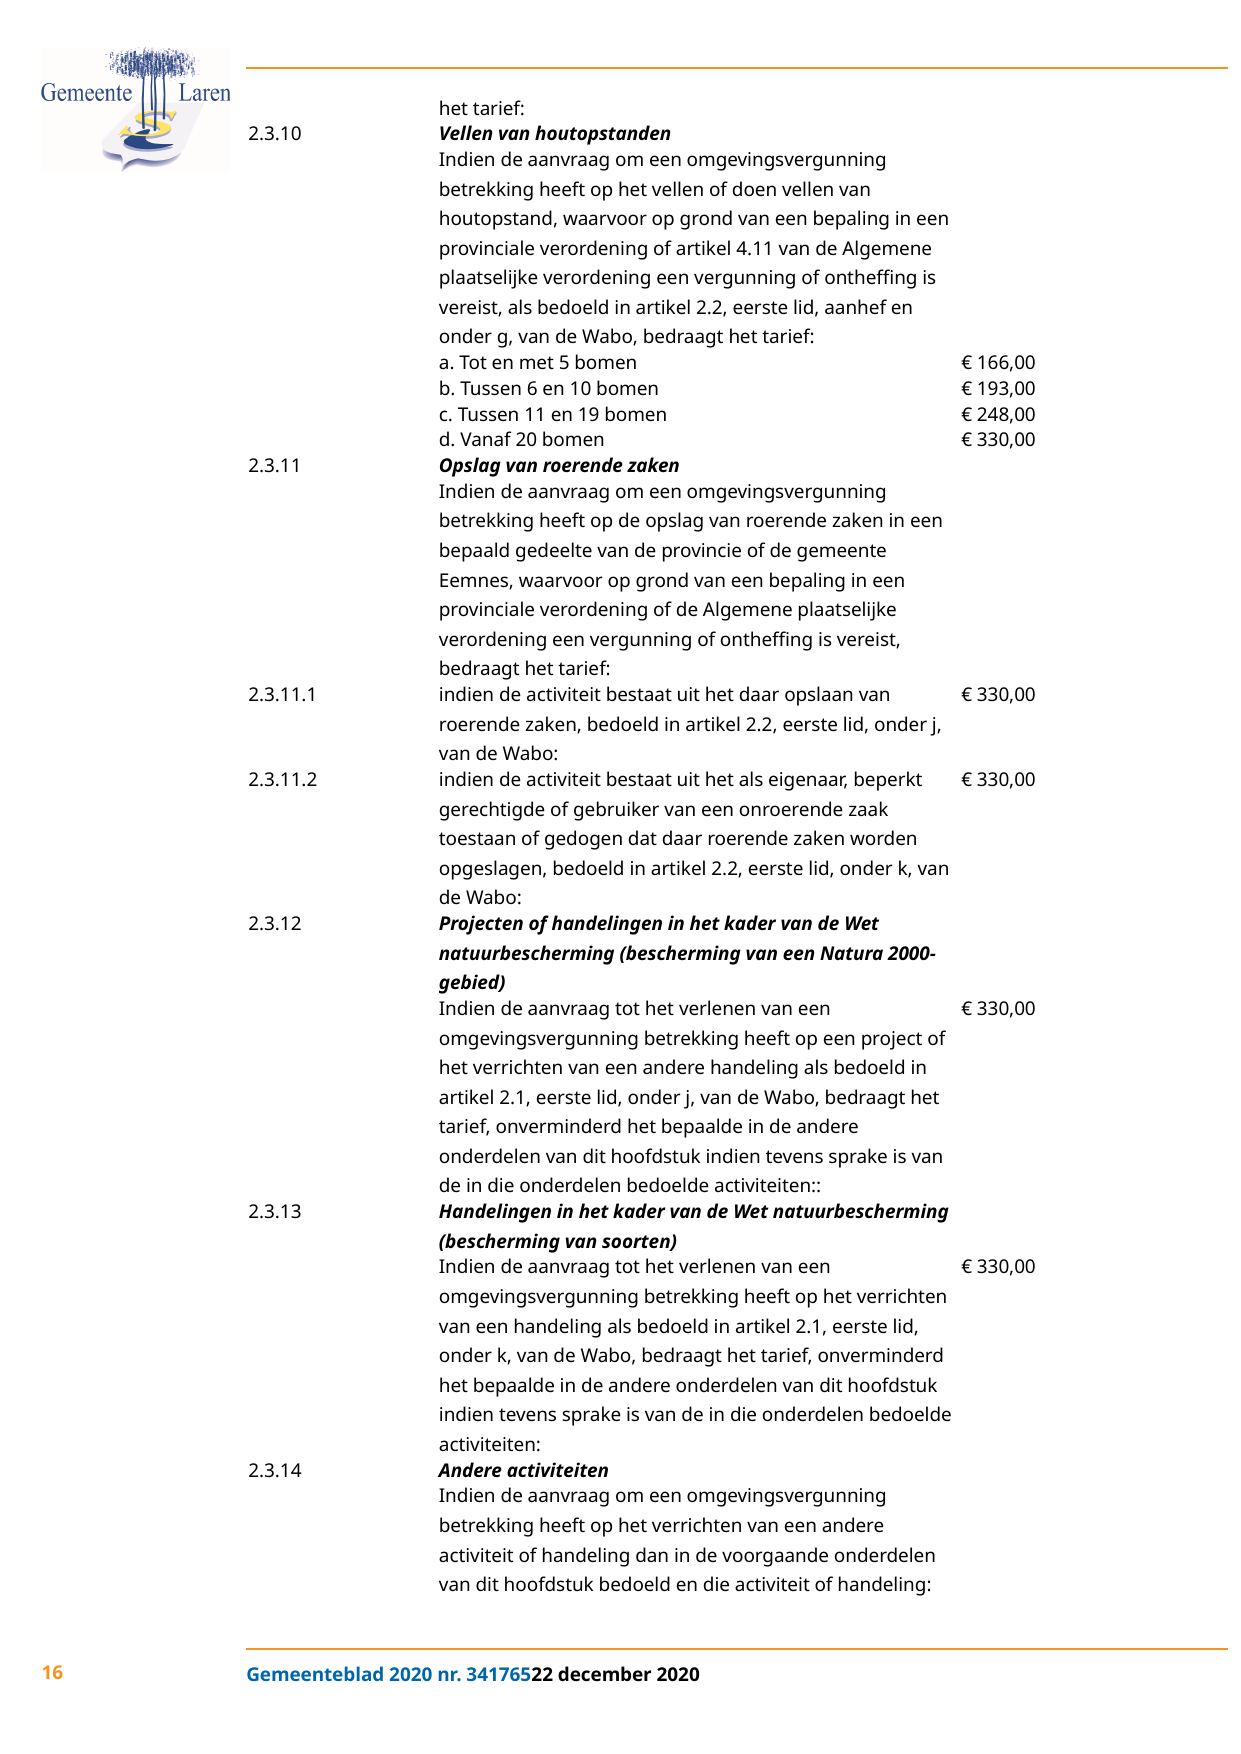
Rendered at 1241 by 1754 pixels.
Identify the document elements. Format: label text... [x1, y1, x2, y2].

table_cell € 193,00 [961, 375, 1152, 401]
table_cell Vellen van houtopstanden [439, 121, 961, 146]
table_cell [961, 1199, 1152, 1254]
table_cell a. Tot en met 5 bomen [439, 350, 961, 375]
table_cell Projecten of handelingen in het kader van de Wet natuurbescherming (bescherming van een Natura 2000-gebied) [439, 910, 961, 995]
table_cell 2.3.14 [248, 1457, 439, 1483]
table_cell het tarief: [439, 95, 961, 121]
table_cell [961, 121, 1152, 146]
table_cell € 248,00 [961, 401, 1152, 427]
table_cell 2.3.10 [248, 121, 439, 146]
table_cell Handelingen in het kader van de Wet natuurbescherming (bescherming van soorten) [439, 1199, 961, 1254]
table_cell 2.3.13 [248, 1199, 439, 1254]
table_cell indien de activiteit bestaat uit het als eigenaar, beperkt gerechtigde of gebruiker van een onroerende zaak toestaan of gedogen dat daar roerende zaken worden opgeslagen, bedoeld in artikel 2.2, eerste lid, onder k, van de Wabo: [439, 766, 961, 910]
table_cell [248, 375, 439, 401]
table_cell [248, 1483, 439, 1597]
table_cell [248, 350, 439, 375]
table_cell [248, 1254, 439, 1457]
table_cell Indien de aanvraag om een omgevingsvergunning betrekking heeft op de opslag van roerende zaken in een bepaald gedeelte van de provincie of de gemeente Eemnes, waarvoor op grond van een bepaling in een provinciale verordening of de Algemene plaatselijke verordening een vergunning of ontheffing is vereist, bedraagt het tarief: [439, 478, 961, 681]
table_cell c. Tussen 11 en 19 bomen [439, 401, 961, 427]
table_cell Opslag van roerende zaken [439, 453, 961, 478]
table_cell [961, 910, 1152, 995]
table_cell [961, 95, 1152, 121]
table_cell € 330,00 [961, 1254, 1152, 1457]
table_cell € 330,00 [961, 995, 1152, 1198]
table_cell [248, 427, 439, 452]
table_cell Indien de aanvraag om een omgevingsvergunning betrekking heeft op het verrichten van een andere activiteit of handeling dan in de voorgaande onderdelen van dit hoofdstuk bedoeld en die activiteit of handeling: [439, 1483, 961, 1597]
table_cell Indien de aanvraag tot het verlenen van een omgevingsvergunning betrekking heeft op het verrichten van een handeling als bedoeld in artikel 2.1, eerste lid, onder k, van de Wabo, bedraagt het tarief, onverminderd het bepaalde in de andere onderdelen van dit hoofdstuk indien tevens sprake is van de in die onderdelen bedoelde activiteiten: [439, 1254, 961, 1457]
table_cell 2.3.11 [248, 453, 439, 478]
table_cell 2.3.12 [248, 910, 439, 995]
table_cell 2.3.11.1 [248, 681, 439, 766]
table_cell [248, 401, 439, 427]
table_cell b. Tussen 6 en 10 bomen [439, 375, 961, 401]
table_cell indien de activiteit bestaat uit het daar opslaan van roerende zaken, bedoeld in artikel 2.2, eerste lid, onder j, van de Wabo: [439, 681, 961, 766]
table_cell Andere activiteiten [439, 1457, 961, 1483]
table_cell [248, 995, 439, 1198]
table_cell [961, 1457, 1152, 1483]
table_cell [961, 478, 1152, 681]
table_cell [248, 478, 439, 681]
table_cell [248, 146, 439, 349]
picture [41, 47, 231, 172]
table_cell 2.3.11.2 [248, 766, 439, 910]
table_cell [961, 1483, 1152, 1597]
table_cell [961, 146, 1152, 349]
table_cell d. Vanaf 20 bomen [439, 427, 961, 452]
table_cell € 166,00 [961, 350, 1152, 375]
table_cell € 330,00 [961, 766, 1152, 910]
table_cell [248, 95, 439, 121]
table_cell Indien de aanvraag om een omgevingsvergunning betrekking heeft op het vellen of doen vellen van houtopstand, waarvoor op grond van een bepaling in een provinciale verordening of artikel 4.11 van de Algemene plaatselijke verordening een vergunning of ontheffing is vereist, als bedoeld in artikel 2.2, eerste lid, aanhef en onder g, van de Wabo, bedraagt het tarief: [439, 146, 961, 349]
table_cell [961, 453, 1152, 478]
table_cell Indien de aanvraag tot het verlenen van een omgevingsvergunning betrekking heeft op een project of het verrichten van een andere handeling als bedoeld in artikel 2.1, eerste lid, onder j, van de Wabo, bedraagt het tarief, onverminderd het bepaalde in de andere onderdelen van dit hoofdstuk indien tevens sprake is van de in die onderdelen bedoelde activiteiten:: [439, 995, 961, 1198]
table_cell € 330,00 [961, 681, 1152, 766]
table_cell € 330,00 [961, 427, 1152, 452]
